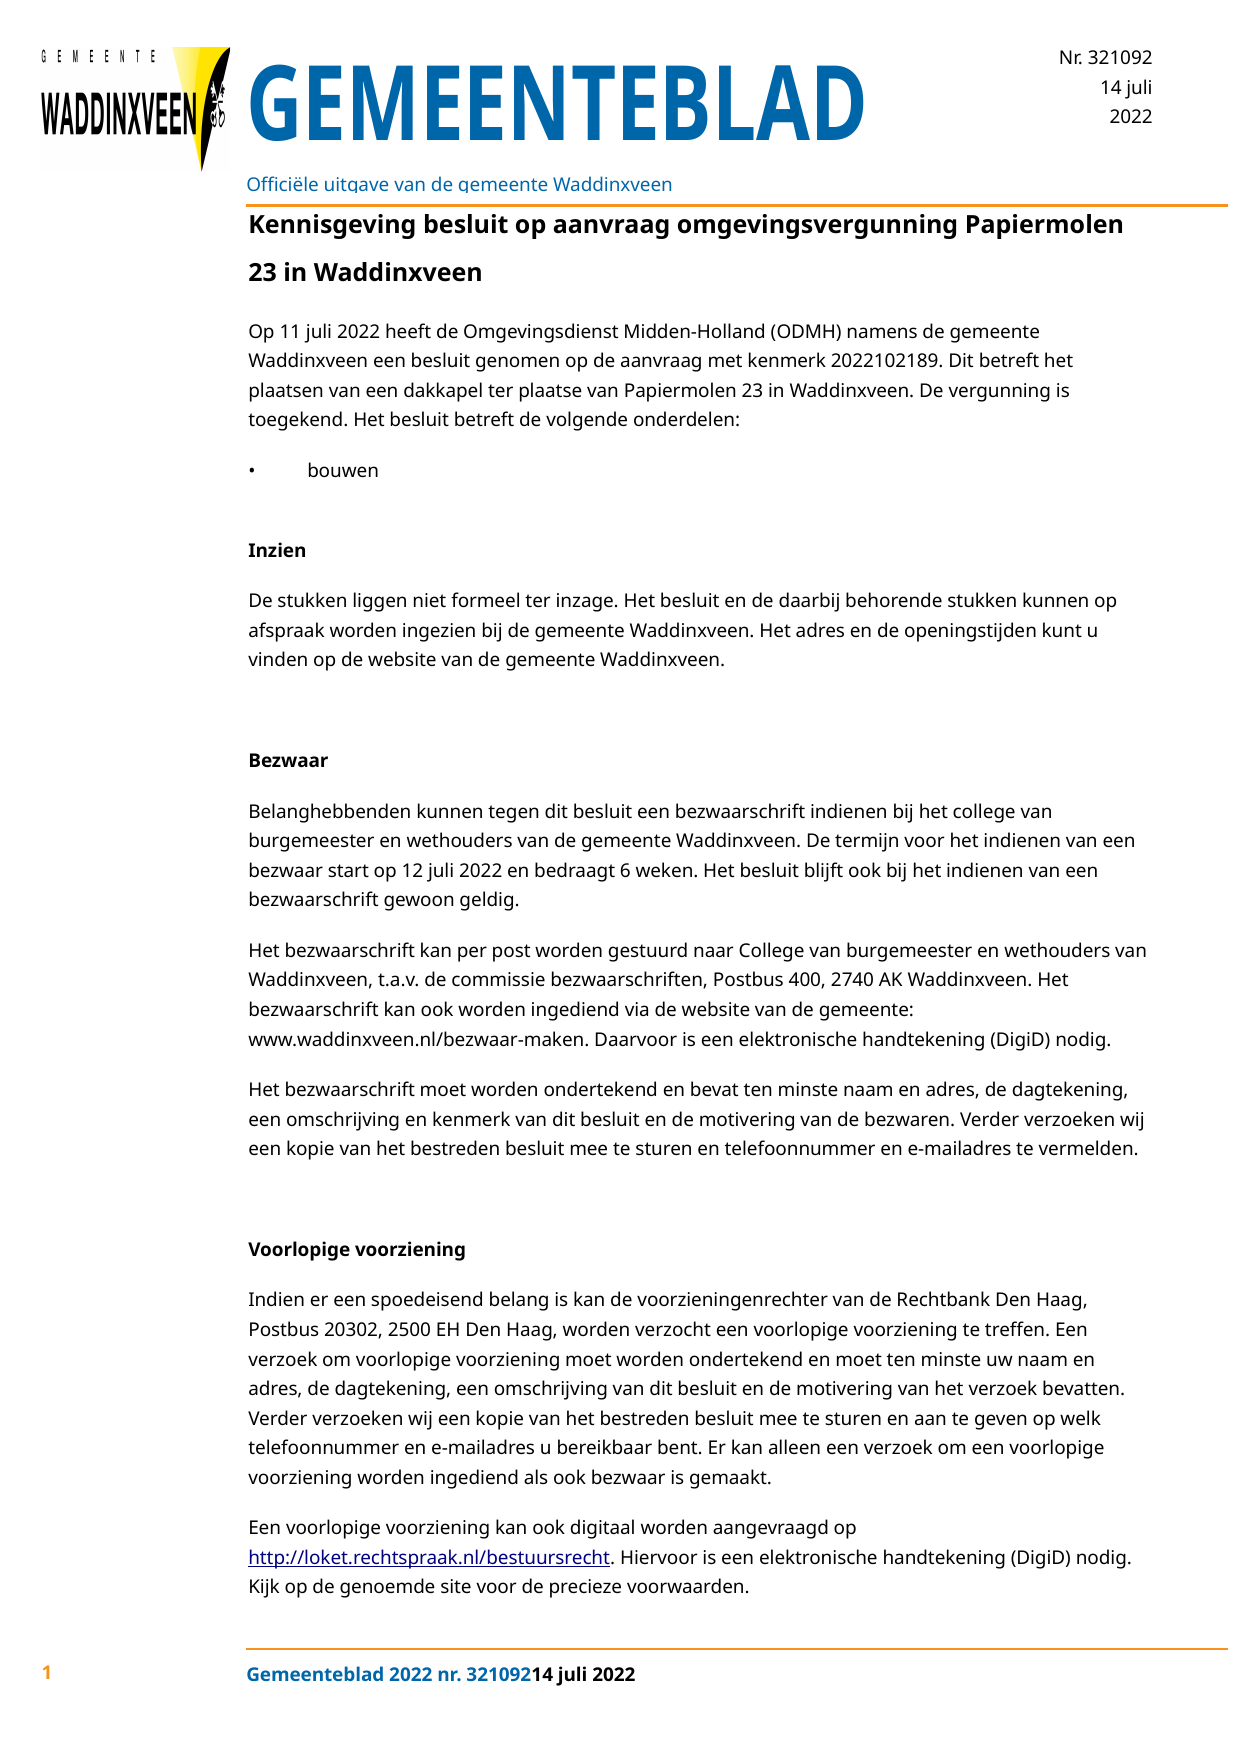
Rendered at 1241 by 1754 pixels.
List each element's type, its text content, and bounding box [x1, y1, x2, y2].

text Bezwaar [248, 747, 1152, 773]
text Inzien [248, 537, 1152, 563]
list bouwen [248, 457, 1152, 483]
text Een voorlopige voorziening kan ook digitaal worden aangevraagd op http://loket.rechtspraak.nl/bestuursrecht. Hiervoor is een elektronische handtekening (DigiD) nodig. Kijk op de genoemde site voor de precieze voorwaarden. [248, 1514, 1152, 1599]
text Kennisgeving besluit op aanvraag omgevingsvergunning Papiermolen 23 in Waddinxveen [248, 207, 1152, 288]
text Op 11 juli 2022 heeft de Omgevingsdienst Midden-Holland (ODMH) namens de gemeente Waddinxveen een besluit genomen op de aanvraag met kenmerk 2022102189. Dit betreft het plaatsen van een dakkapel ter plaatse van Papiermolen 23 in Waddinxveen. De vergunning is toegekend. Het besluit betreft de volgende onderdelen: [248, 318, 1152, 432]
text Het bezwaarschrift moet worden ondertekend en bevat ten minste naam en adres, de dagtekening, een omschrijving en kenmerk van dit besluit en de motivering van de bezwaren. Verder verzoeken wij een kopie van het bestreden besluit mee te sturen en telefoonnummer en e-mailadres te vermelden. [248, 1076, 1152, 1161]
text Belanghebbenden kunnen tegen dit besluit een bezwaarschrift indienen bij het college van burgemeester en wethouders van de gemeente Waddinxveen. De termijn voor het indienen van een bezwaar start op 12 juli 2022 en bedraagt 6 weken. Het besluit blijft ook bij het indienen van een bezwaarschrift gewoon geldig. [248, 798, 1152, 912]
text Indien er een spoedeisend belang is kan de voorzieningenrechter van de Rechtbank Den Haag, Postbus 20302, 2500 EH Den Haag, worden verzocht een voorlopige voorziening te treffen. Een verzoek om voorlopige voorziening moet worden ondertekend en moet ten minste uw naam en adres, de dagtekening, een omschrijving van dit besluit en de motivering van het verzoek bevatten. Verder verzoeken wij een kopie van het bestreden besluit mee te sturen en aan te geven op welk telefoonnummer en e-mailadres u bereikbaar bent. Er kan alleen een verzoek om een voorlopige voorziening worden ingediend als ook bezwaar is gemaakt. [248, 1287, 1152, 1490]
text Voorlopige voorziening [248, 1236, 1152, 1262]
text De stukken liggen niet formeel ter inzage. Het besluit en de daarbij behorende stukken kunnen op afspraak worden ingezien bij de gemeente Waddinxveen. Het adres en de openingstijden kunt u vinden op de website van de gemeente Waddinxveen. [248, 587, 1152, 672]
picture [41, 47, 231, 172]
text Het bezwaarschrift kan per post worden gestuurd naar College van burgemeester en wethouders van Waddinxveen, t.a.v. de commissie bezwaarschriften, Postbus 400, 2740 AK Waddinxveen. Het bezwaarschrift kan ook worden ingediend via de website van de gemeente: www.waddinxveen.nl/bezwaar-maken. Daarvoor is een elektronische handtekening (DigiD) nodig. [248, 937, 1152, 1052]
